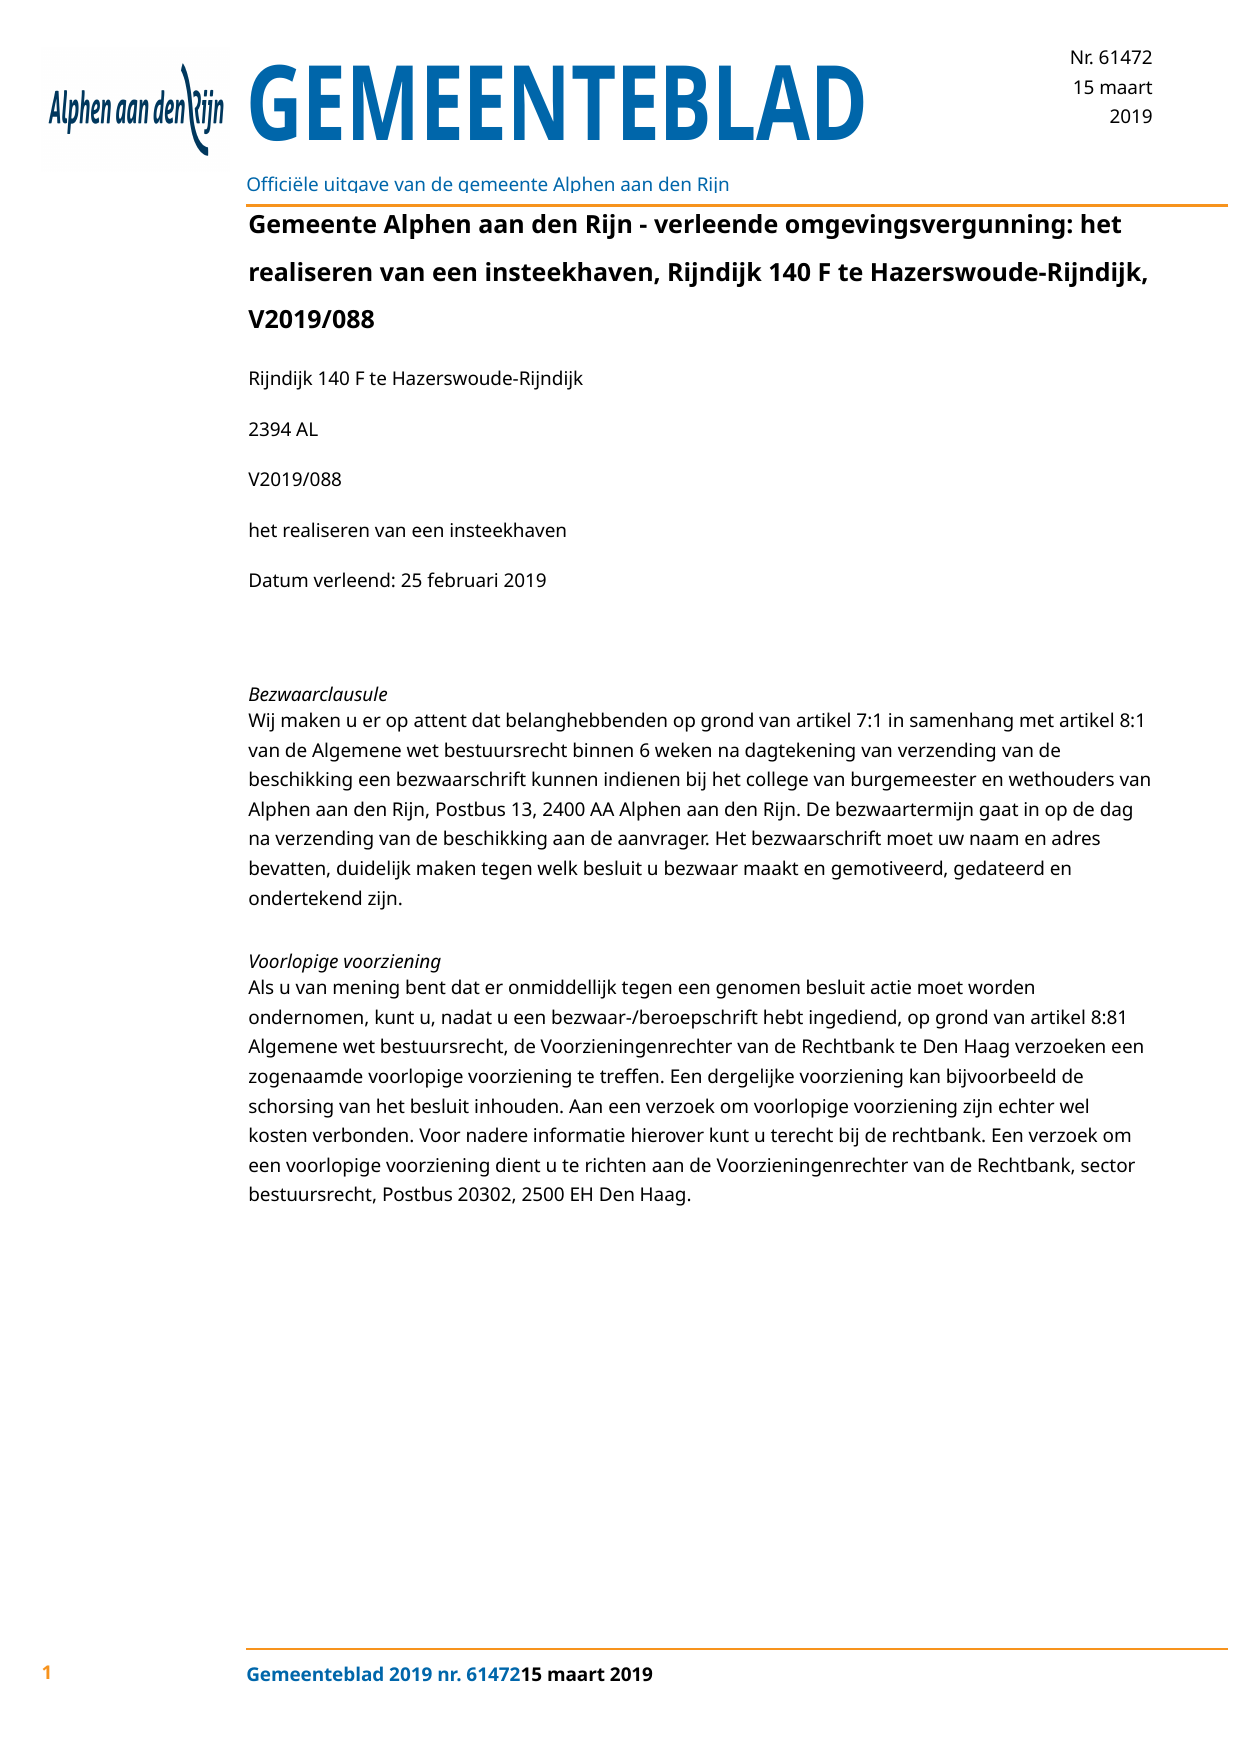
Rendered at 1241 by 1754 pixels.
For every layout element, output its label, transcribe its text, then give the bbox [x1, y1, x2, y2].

text 2394 AL [248, 416, 1152, 442]
text Wij maken u er op attent dat belanghebbenden op grond van artikel 7:1 in samenhang met artikel 8:1 van de Algemene wet bestuursrecht binnen 6 weken na dagtekening van verzending van de beschikking een bezwaarschrift kunnen indienen bij het college van burgemeester en wethouders van Alphen aan den Rijn, Postbus 13, 2400 AA Alphen aan den Rijn. De bezwaartermijn gaat in op de dag na verzending van de beschikking aan de aanvrager. Het bezwaarschrift moet uw naam en adres bevatten, duidelijk maken tegen welk besluit u bezwaar maakt en gemotiveerd, gedateerd en ondertekend zijn. [248, 707, 1152, 911]
text het realiseren van een insteekhaven [248, 517, 1152, 542]
text Als u van mening bent dat er onmiddellijk tegen een genomen besluit actie moet worden ondernomen, kunt u, nadat u een bezwaar-/beroepschrift hebt ingediend, op grond van artikel 8:81 Algemene wet bestuursrecht, de Voorzieningenrechter van de Rechtbank te Den Haag verzoeken een zogenaamde voorlopige voorziening te treffen. Een dergelijke voorziening kan bijvoorbeeld de schorsing van het besluit inhouden. Aan een verzoek om voorlopige voorziening zijn echter wel kosten verbonden. Voor nadere informatie hierover kunt u terecht bij de rechtbank. Een verzoek om een voorlopige voorziening dient u te richten aan de Voorzieningenrechter van de Rechtbank, sector bestuursrecht, Postbus 20302, 2500 EH Den Haag. [248, 974, 1152, 1207]
text V2019/088 [248, 466, 1152, 492]
picture [41, 47, 231, 172]
text Voorlopige voorziening [248, 949, 1152, 974]
text Bezwaarclausule [248, 682, 1152, 707]
text Gemeente Alphen aan den Rijn - verleende omgevingsvergunning: het realiseren van een insteekhaven, Rijndijk 140 F te Hazerswoude-Rijndijk, V2019/088 [248, 207, 1152, 336]
text Rijndijk 140 F te Hazerswoude-Rijndijk [248, 366, 1152, 391]
text Datum verleend: 25 februari 2019 [248, 567, 1152, 593]
